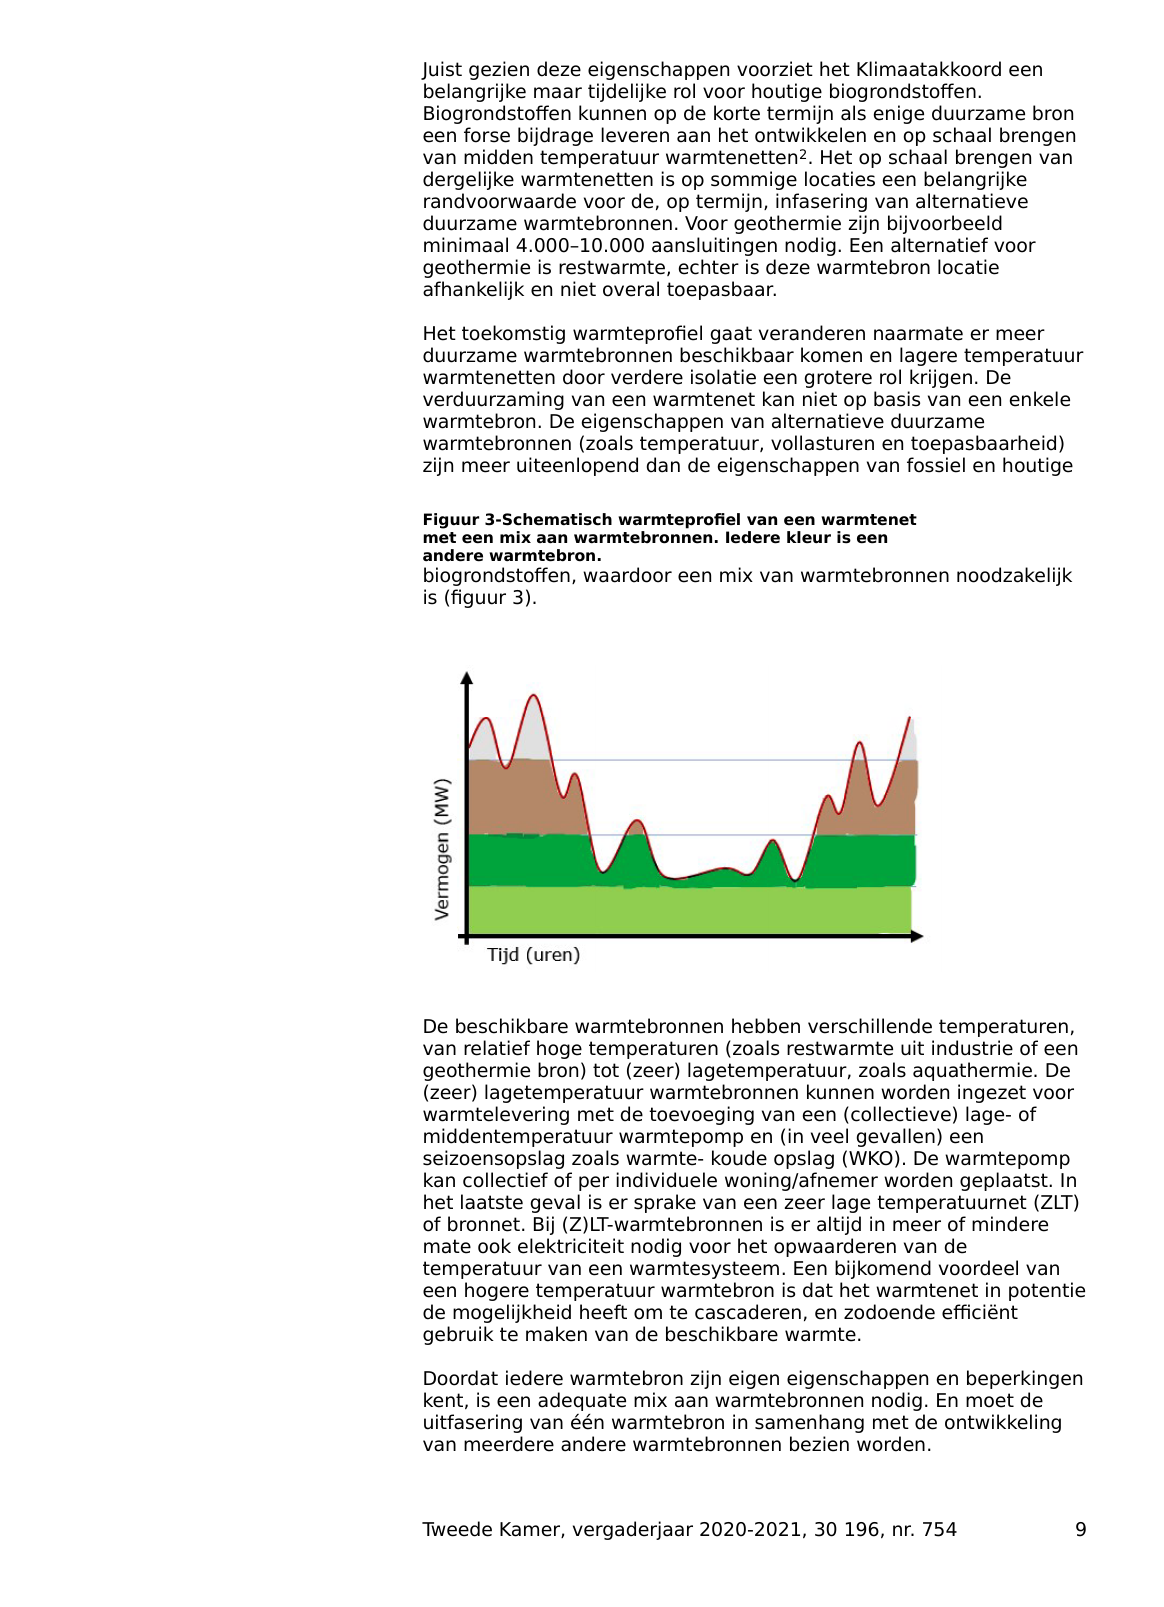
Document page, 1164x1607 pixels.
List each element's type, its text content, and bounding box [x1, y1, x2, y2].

text Figuur 3-Schematisch warmteprofiel van een warmtenet met een mix aan warmtebronnen. Iedere kleur is een andere warmtebron. [422, 511, 942, 565]
text Doordat iedere warmtebron zijn eigen eigenschappen en beperkingen kent, is een adequate mix aan warmtebronnen nodig. En moet de uitfasering van één warmtebron in samenhang met de ontwikkeling van meerdere andere warmtebronnen bezien worden. [422, 1368, 1087, 1456]
picture [422, 665, 942, 972]
text De beschikbare warmtebronnen hebben verschillende temperaturen, van relatief hoge temperaturen (zoals restwarmte uit industrie of een geothermie bron) tot (zeer) lagetemperatuur, zoals aquathermie. De (zeer) lagetemperatuur warmtebronnen kunnen worden ingezet voor warmtelevering met de toevoeging van een (collectieve) lage- of middentemperatuur warmtepomp en (in veel gevallen) een seizoensopslag zoals warmte- koude opslag (WKO). De warmtepomp kan collectief of per individuele woning/afnemer worden geplaatst. In het laatste geval is er sprake van een zeer lage temperatuurnet (ZLT) of bronnet. Bij (Z)LT-warmtebronnen is er altijd in meer of mindere mate ook elektriciteit nodig voor het opwaarderen van de temperatuur van een warmtesysteem. Een bijkomend voordeel van een hogere temperatuur warmtebron is dat het warmtenet in potentie de mogelijkheid heeft om te cascaderen, en zodoende efficiënt gebruik te maken van de beschikbare warmte. [422, 1016, 1087, 1346]
text Het toekomstig warmteprofiel gaat veranderen naarmate er meer duurzame warmtebronnen beschikbaar komen en lagere temperatuur warmtenetten door verdere isolatie een grotere rol krijgen. De verduurzaming van een warmtenet kan niet op basis van een enkele warmtebron. De eigenschappen van alternatieve duurzame warmtebronnen (zoals temperatuur, vollasturen en toepasbaarheid) zijn meer uiteenlopend dan de eigenschappen van fossiel en houtige biogrondstoffen, waardoor een mix van warmtebronnen noodzakelijk is (figuur 3). [422, 323, 1087, 609]
text Juist gezien deze eigenschappen voorziet het Klimaatakkoord een belangrijke maar tijdelijke rol voor houtige biogrondstoffen. Biogrondstoffen kunnen op de korte termijn als enige duurzame bron een forse bijdrage leveren aan het ontwikkelen en op schaal brengen van midden temperatuur warmtenetten2. Het op schaal brengen van dergelijke warmtenetten is op sommige locaties een belangrijke randvoorwaarde voor de, op termijn, infasering van alternatieve duurzame warmtebronnen. Voor geothermie zijn bijvoorbeeld minimaal 4.000–10.000 aansluitingen nodig. Een alternatief voor geothermie is restwarmte, echter is deze warmtebron locatie afhankelijk en niet overal toepasbaar. [422, 59, 1087, 301]
